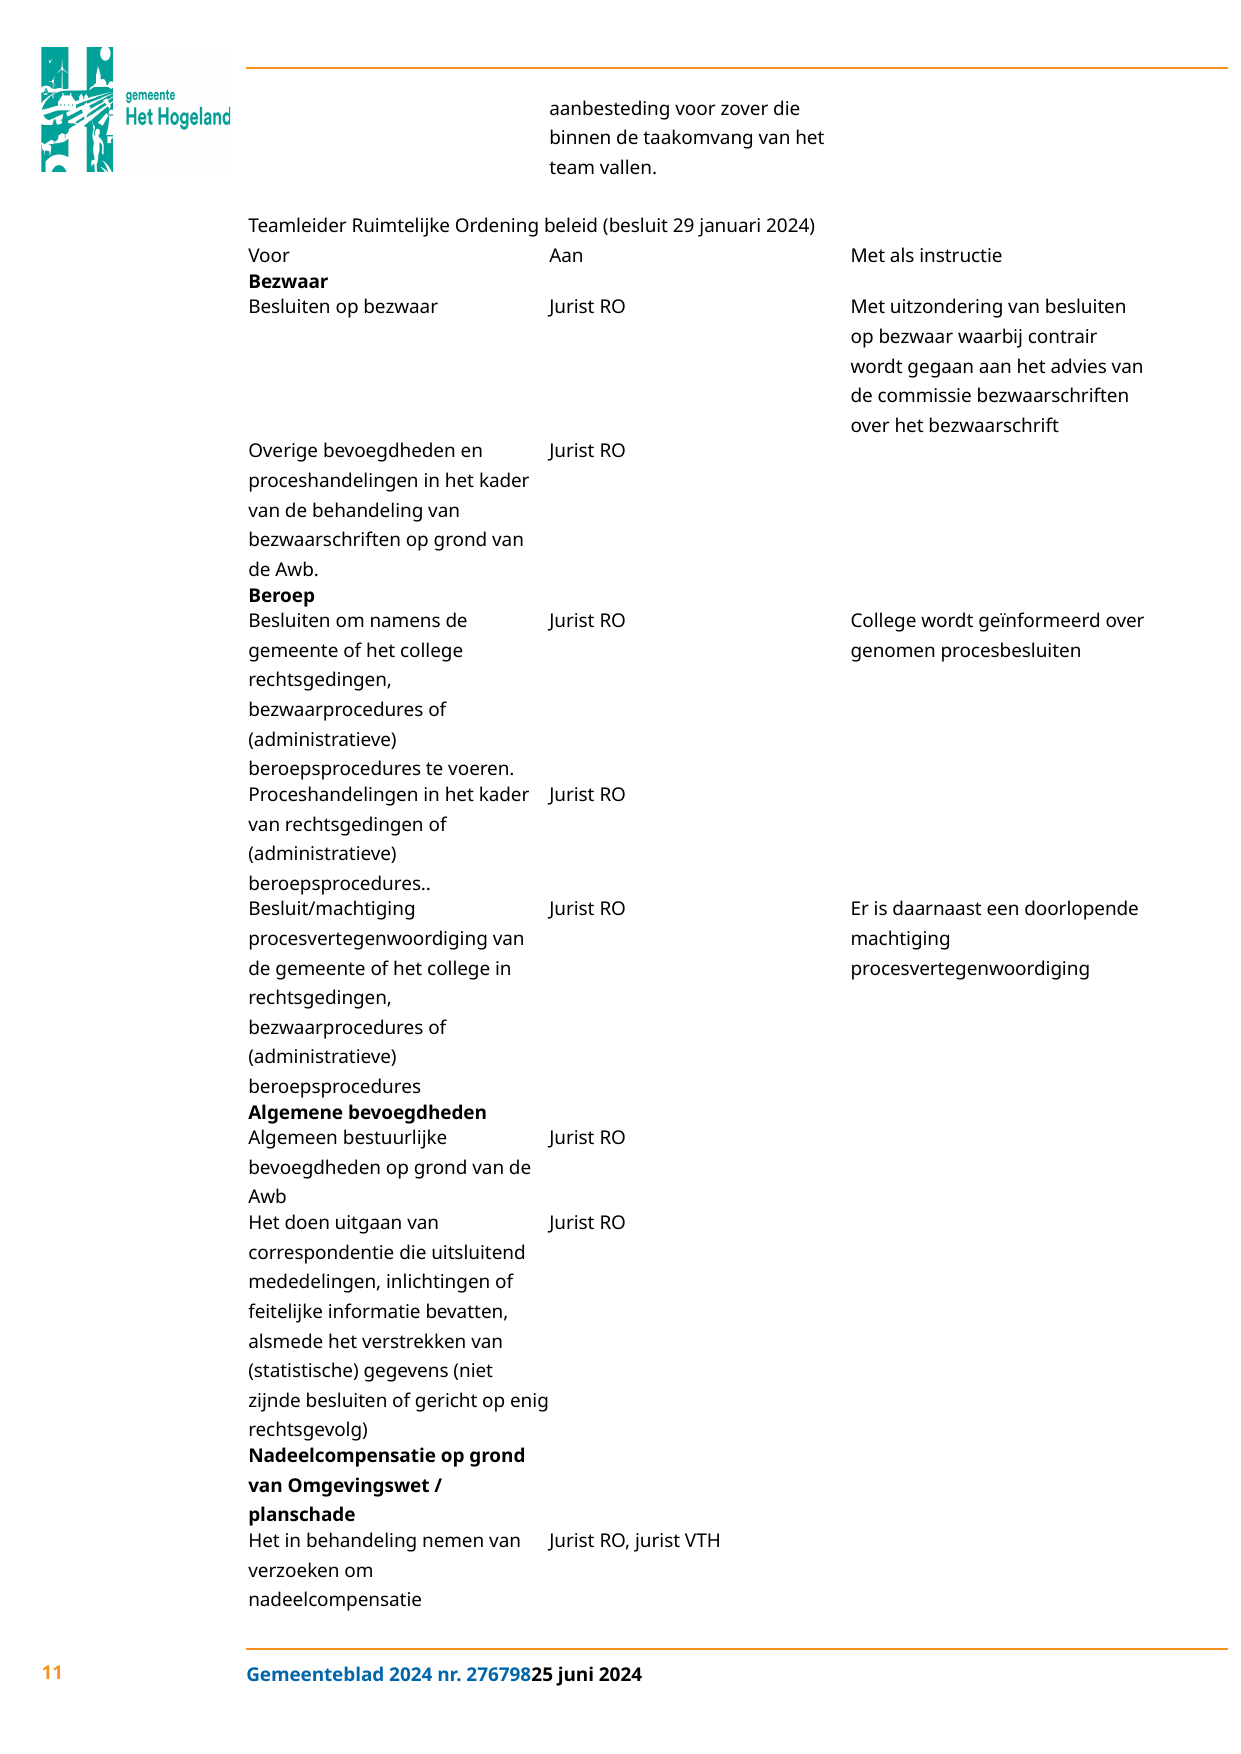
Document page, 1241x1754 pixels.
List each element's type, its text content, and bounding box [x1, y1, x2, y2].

table_cell Overige bevoegdheden en proceshandelingen in het kader van de behandeling van bezwaarschriften op grond van de Awb. [248, 438, 549, 582]
table_cell Jurist RO [549, 438, 850, 582]
table_cell Algemeen bestuurlijke bevoegdheden op grond van de Awb [248, 1125, 549, 1209]
table_cell Nadeelcompensatie op grond van Omgevingswet / planschade [248, 1442, 549, 1527]
table_cell Het doen uitgaan van correspondentie die uitsluitend mededelingen, inlichtingen of feitelijke informatie bevatten, alsmede het verstrekken van (statistische) gegevens (niet zijnde besluiten of gericht op enig rechtsgevolg) [248, 1210, 549, 1442]
table_cell Jurist RO, jurist VTH [549, 1527, 850, 1612]
table_cell [850, 95, 1152, 180]
text Teamleider Ruimtelijke Ordening beleid (besluit 29 januari 2024) [248, 212, 1152, 238]
table_cell Jurist RO [549, 294, 850, 438]
table_cell Jurist RO [549, 896, 850, 1099]
table_cell [850, 438, 1152, 582]
table_cell Jurist RO [549, 1210, 850, 1442]
table_header Met als instructie [850, 242, 1152, 268]
table_cell Besluiten om namens de gemeente of het college rechtsgedingen, bezwaarprocedures of (administratieve) beroepsprocedures te voeren. [248, 608, 549, 781]
table_cell [850, 1210, 1152, 1442]
table_cell [850, 1442, 1152, 1527]
table_cell Het in behandeling nemen van verzoeken om nadeelcompensatie [248, 1527, 549, 1612]
table_cell Besluiten op bezwaar [248, 294, 549, 438]
table_cell Algemene bevoegdheden [248, 1099, 549, 1124]
table_cell Beroep [248, 582, 549, 607]
table_cell Bezwaar [248, 268, 549, 294]
table_cell [850, 1125, 1152, 1209]
table_cell Jurist RO [549, 608, 850, 781]
table_cell Jurist RO [549, 1125, 850, 1209]
picture [41, 47, 231, 172]
table_cell [850, 781, 1152, 896]
table_cell College wordt geïnformeerd over genomen procesbesluiten [850, 608, 1152, 781]
table_cell aanbesteding voor zover die binnen de taakomvang van het team vallen. [549, 95, 850, 180]
table_cell [248, 95, 549, 180]
table_cell Besluit/machtiging procesvertegenwoordiging van de gemeente of het college in rechtsgedingen, bezwaarprocedures of (administratieve) beroepsprocedures [248, 896, 549, 1099]
table_header Voor [248, 242, 549, 268]
table_cell Jurist RO [549, 781, 850, 896]
table_cell [850, 1527, 1152, 1612]
table_header Aan [549, 242, 850, 268]
table_cell Er is daarnaast een doorlopende machtiging procesvertegenwoordiging [850, 896, 1152, 1099]
table_cell [549, 1442, 850, 1527]
table_cell Met uitzondering van besluiten op bezwaar waarbij contrair wordt gegaan aan het advies van de commissie bezwaarschriften over het bezwaarschrift [850, 294, 1152, 438]
table_cell Proceshandelingen in het kader van rechtsgedingen of (administratieve) beroepsprocedures.. [248, 781, 549, 896]
